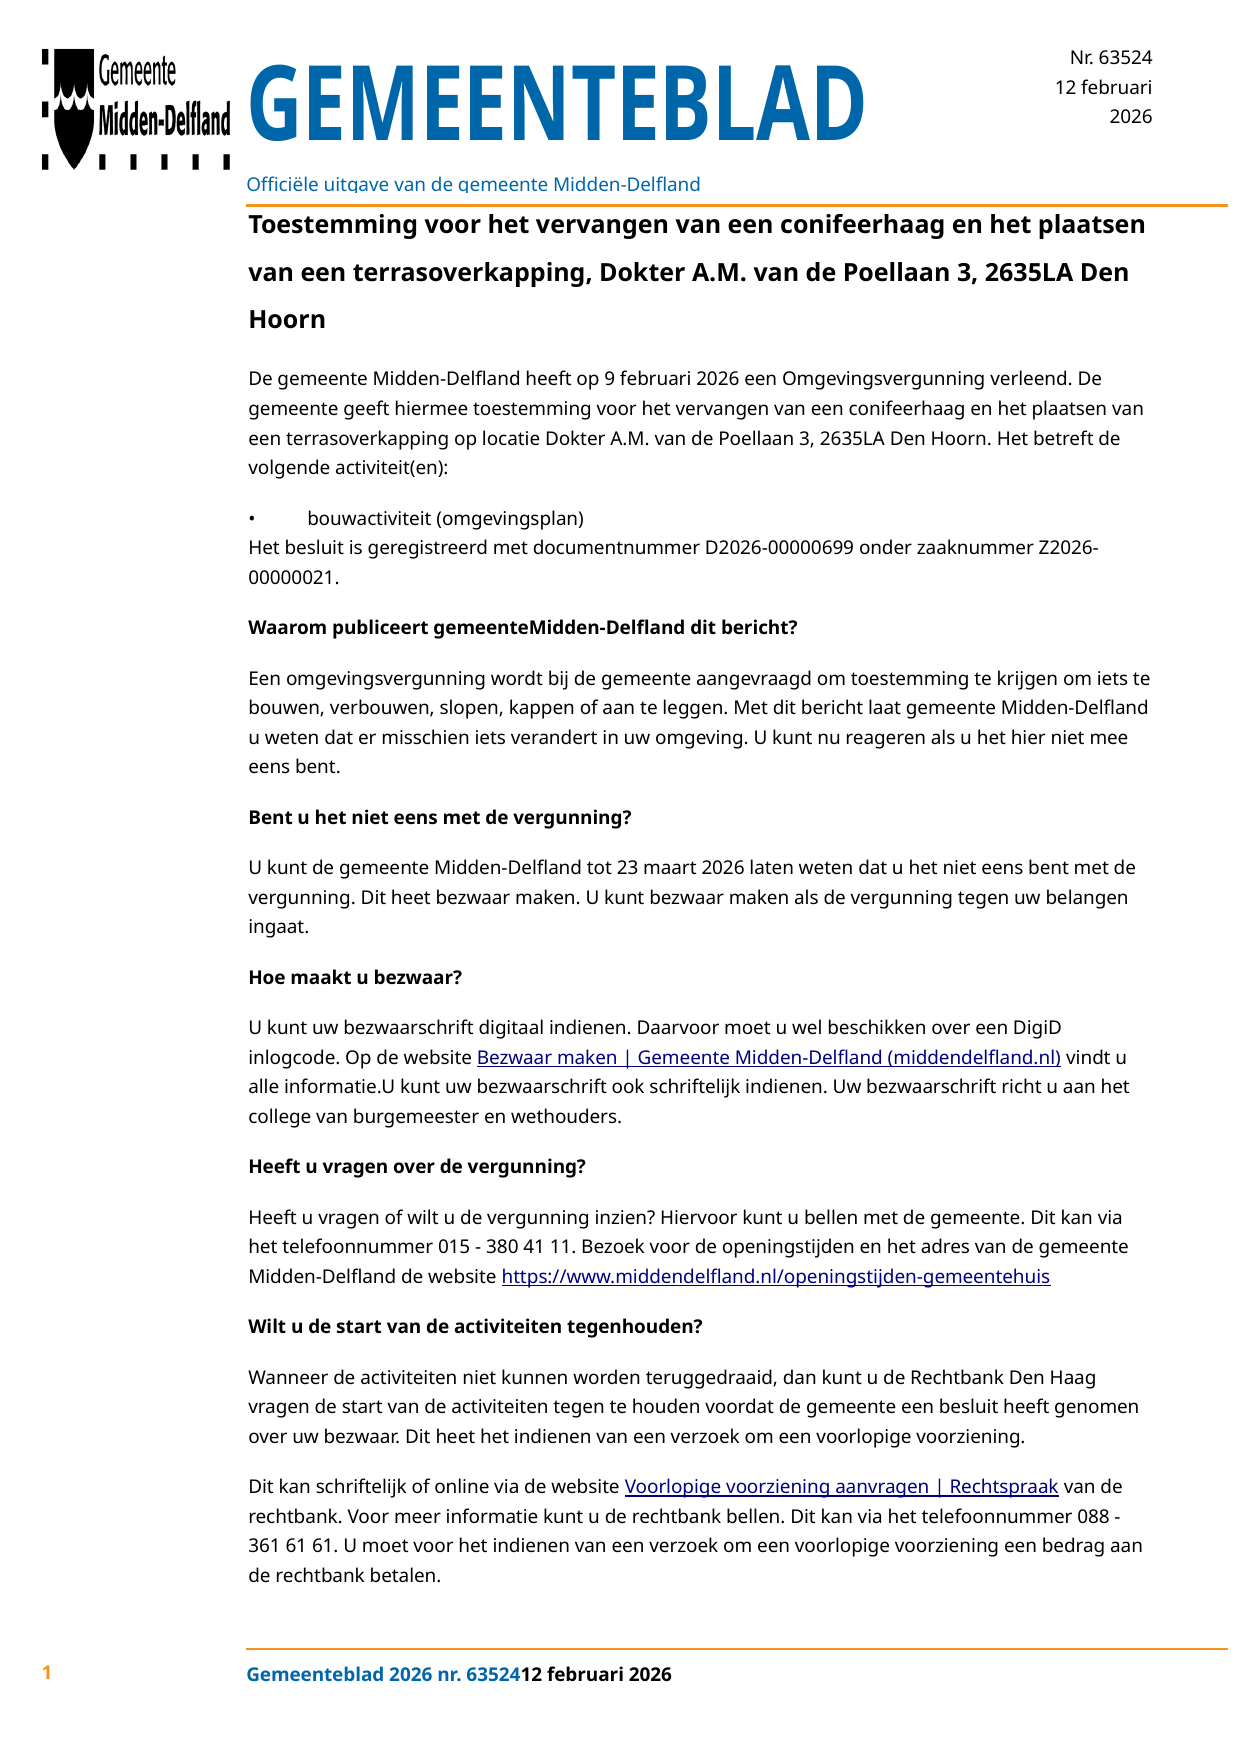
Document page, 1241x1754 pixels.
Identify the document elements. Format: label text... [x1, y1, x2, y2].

text De gemeente Midden-Delfland heeft op 9 februari 2026 een Omgevingsvergunning verleend. De gemeente geeft hiermee toestemming voor het vervangen van een conifeerhaag en het plaatsen van een terrasoverkapping op locatie Dokter A.M. van de Poellaan 3, 2635LA Den Hoorn. Het betreft de volgende activiteit(en): [248, 366, 1152, 480]
text Bent u het niet eens met de vergunning? [248, 804, 1152, 829]
text Wanneer de activiteiten niet kunnen worden teruggedraaid, dan kunt u de Rechtbank Den Haag vragen de start van de activiteiten tegen te houden voordat de gemeente een besluit heeft genomen over uw bezwaar. Dit heet het indienen van een verzoek om een voorlopige voorziening. [248, 1364, 1152, 1449]
text Het besluit is geregistreerd met documentnummer D2026-00000699 onder zaaknummer Z2026-00000021. [248, 534, 1152, 589]
text Heeft u vragen over de vergunning? [248, 1153, 1152, 1179]
text U kunt de gemeente Midden-Delfland tot 23 maart 2026 laten weten dat u het niet eens bent met de vergunning. Dit heet bezwaar maken. U kunt bezwaar maken als de vergunning tegen uw belangen ingaat. [248, 854, 1152, 939]
text Toestemming voor het vervangen van een conifeerhaag en het plaatsen van een terrasoverkapping, Dokter A.M. van de Poellaan 3, 2635LA Den Hoorn [248, 207, 1152, 336]
text U kunt uw bezwaarschrift digitaal indienen. Daarvoor moet u wel beschikken over een DigiD inlogcode. Op de website Bezwaar maken | Gemeente Midden-Delfland (middendelfland.nl) vindt u alle informatie.U kunt uw bezwaarschrift ook schriftelijk indienen. Uw bezwaarschrift richt u aan het college van burgemeester en wethouders. [248, 1014, 1152, 1129]
picture [41, 47, 231, 172]
text Dit kan schriftelijk of online via de website Voorlopige voorziening aanvragen | Rechtspraak van de rechtbank. Voor meer informatie kunt u de rechtbank bellen. Dit kan via het telefoonnummer 088 - 361 61 61. U moet voor het indienen van een verzoek om een voorlopige voorziening een bedrag aan de rechtbank betalen. [248, 1473, 1152, 1588]
text Wilt u de start van de activiteiten tegenhouden? [248, 1313, 1152, 1339]
text Hoe maakt u bezwaar? [248, 964, 1152, 989]
text Heeft u vragen of wilt u de vergunning inzien? Hiervoor kunt u bellen met de gemeente. Dit kan via het telefoonnummer 015 - 380 41 11. Bezoek voor de openingstijden en het adres van de gemeente Midden-Delfland de website https://www.middendelfland.nl/openingstijden-gemeentehuis [248, 1204, 1152, 1289]
list bouwactiviteit (omgevingsplan) [248, 505, 1152, 530]
text Een omgevingsvergunning wordt bij de gemeente aangevraagd om toestemming te krijgen om iets te bouwen, verbouwen, slopen, kappen of aan te leggen. Met dit bericht laat gemeente Midden-Delfland u weten dat er misschien iets verandert in uw omgeving. U kunt nu reageren als u het hier niet mee eens bent. [248, 665, 1152, 779]
text Waarom publiceert gemeenteMidden-Delfland dit bericht? [248, 614, 1152, 640]
